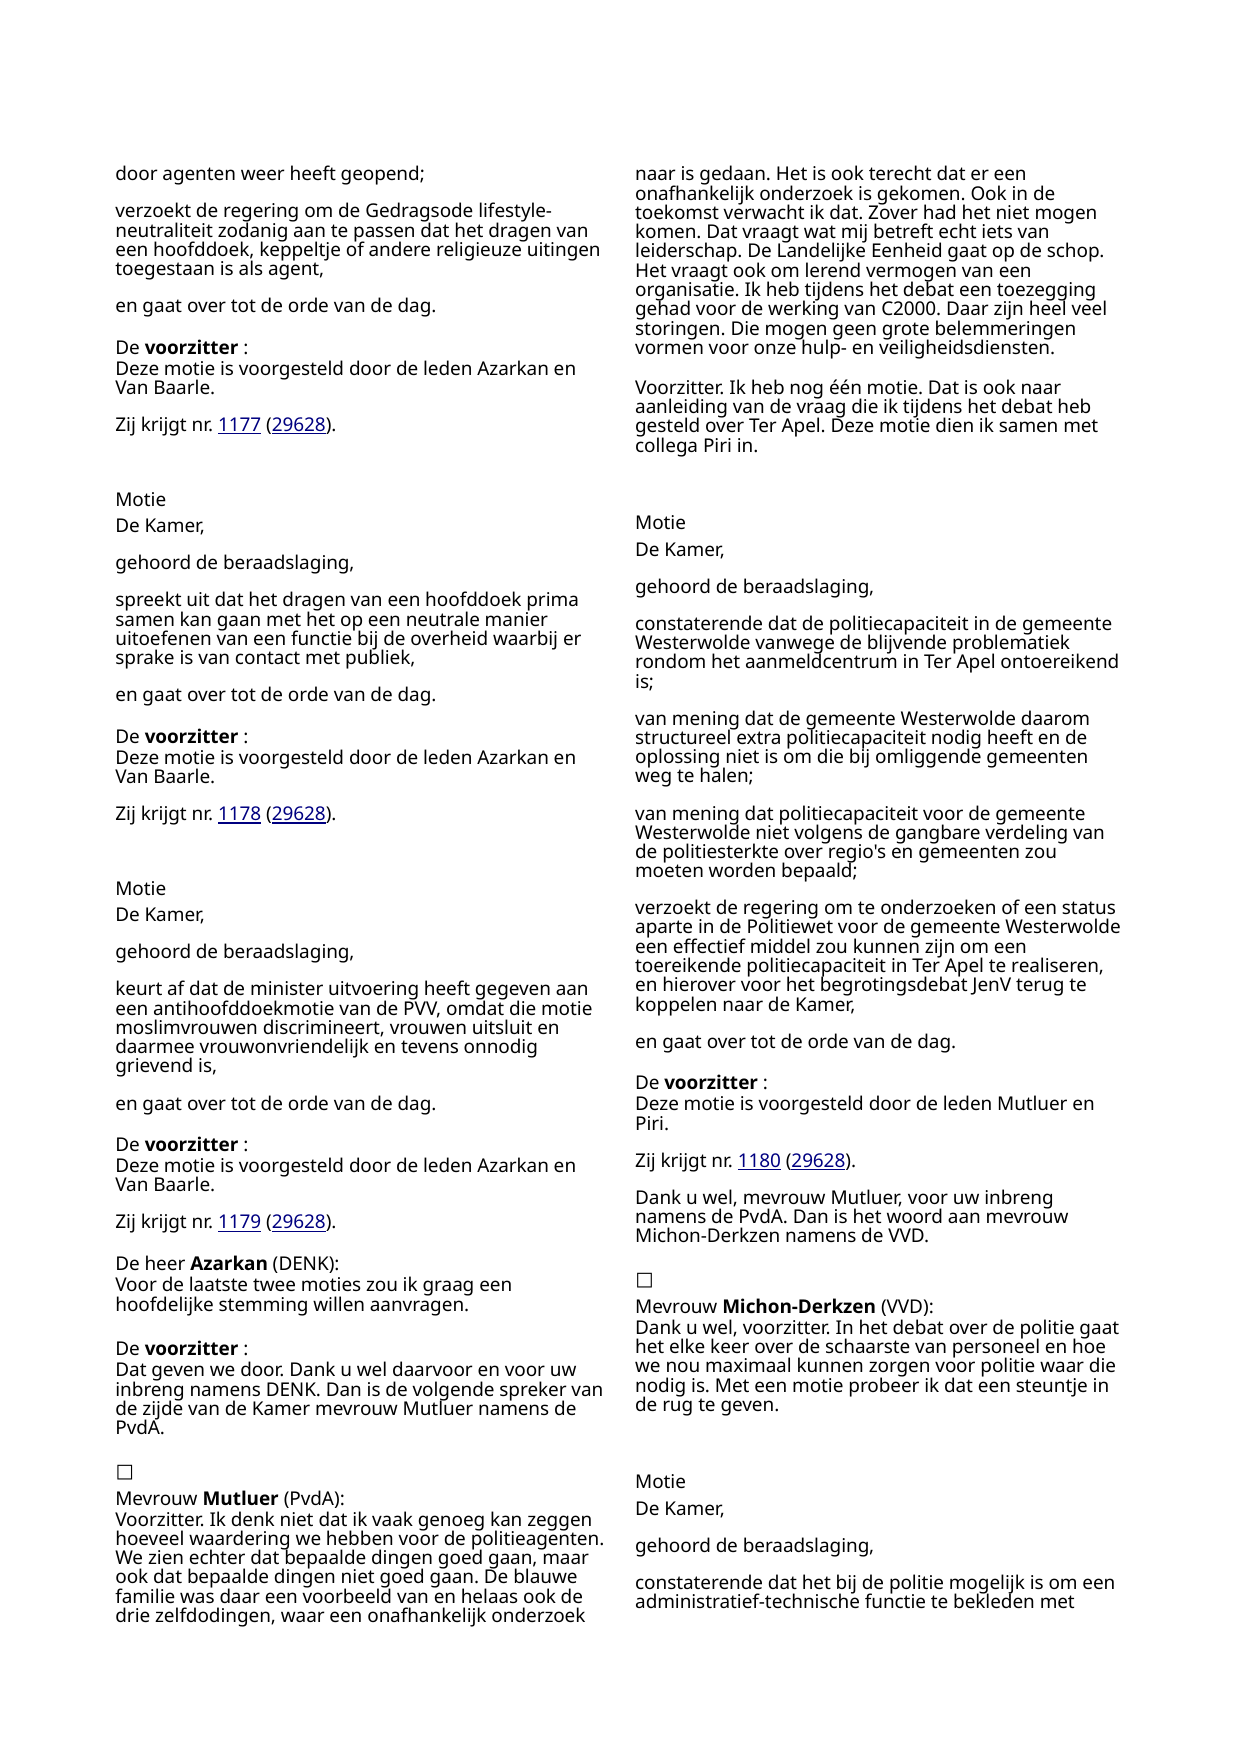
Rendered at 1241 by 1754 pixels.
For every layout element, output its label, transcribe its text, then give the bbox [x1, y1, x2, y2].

text door agenten weer heeft geopend; [115, 165, 605, 184]
text De voorzitter : [115, 334, 605, 360]
text De heer Azarkan (DENK): [115, 1251, 605, 1276]
text Dat geven we door. Dank u wel daarvoor en voor uw inbreng namens DENK. Dan is de volgende spreker van de zijde van de Kamer mevrouw Mutluer namens de PvdA. [115, 1361, 605, 1438]
text gehoord de beraadslaging, [635, 1537, 1125, 1556]
text ⬜ [115, 1459, 605, 1485]
text constaterende dat het bij de politie mogelijk is om een administratief-technische functie te bekleden met [635, 1574, 1125, 1613]
text Voorzitter. Ik denk niet dat ik vaak genoeg kan zeggen hoeveel waardering we hebben voor de politieagenten. We zien echter dat bepaalde dingen goed gaan, maar ook dat bepaalde dingen niet goed gaan. De blauwe familie was daar een voorbeeld van en helaas ook de drie zelfdodingen, waar een onafhankelijk onderzoek [115, 1511, 605, 1626]
text Deze motie is voorgesteld door de leden Mutluer en Piri. [635, 1095, 1125, 1134]
text De Kamer, [115, 517, 605, 537]
text De voorzitter : [115, 723, 605, 749]
text ⬜ [635, 1267, 1125, 1293]
text Mevrouw Michon-Derkzen (VVD): [635, 1293, 1125, 1319]
text gehoord de beraadslaging, [115, 943, 605, 963]
text Zij krijgt nr. 1177 (29628). [115, 416, 605, 435]
text Dank u wel, mevrouw Mutluer, voor uw inbreng namens de PvdA. Dan is het woord aan mevrouw Michon-Derkzen namens de VVD. [635, 1189, 1125, 1246]
text en gaat over tot de orde van de dag. [115, 297, 605, 316]
text Zij krijgt nr. 1178 (29628). [115, 805, 605, 824]
text naar is gedaan. Het is ook terecht dat er een onafhankelijk onderzoek is gekomen. Ook in de toekomst verwacht ik dat. Zover had het niet mogen komen. Dat vraagt wat mij betreft echt iets van leiderschap. De Landelijke Eenheid gaat op de schop. Het vraagt ook om lerend vermogen van een organisatie. Ik heb tijdens het debat een toezegging gehad voor de werking van C2000. Daar zijn heel veel storingen. Die mogen geen grote belemmeringen vormen voor onze hulp- en veiligheidsdiensten. [635, 165, 1125, 358]
text Voorzitter. Ik heb nog één motie. Dat is ook naar aanleiding van de vraag die ik tijdens het debat heb gesteld over Ter Apel. Deze motie dien ik samen met collega Piri in. [635, 379, 1125, 456]
text en gaat over tot de orde van de dag. [115, 1094, 605, 1114]
text Motie [635, 1468, 1125, 1494]
text Deze motie is voorgesteld door de leden Azarkan en Van Baarle. [115, 1157, 605, 1196]
text Mevrouw Mutluer (PvdA): [115, 1485, 605, 1511]
text De voorzitter : [115, 1131, 605, 1157]
text De Kamer, [635, 541, 1125, 560]
text Motie [115, 875, 605, 901]
text Voor de laatste twee moties zou ik graag een hoofdelijke stemming willen aanvragen. [115, 1276, 605, 1315]
text De Kamer, [635, 1500, 1125, 1519]
text De Kamer, [115, 906, 605, 926]
text en gaat over tot de orde van de dag. [115, 686, 605, 705]
text spreekt uit dat het dragen van een hoofddoek prima samen kan gaan met het op een neutrale manier uitoefenen van een functie bij de overheid waarbij er sprake is van contact met publiek, [115, 591, 605, 668]
text De voorzitter : [635, 1069, 1125, 1095]
text gehoord de beraadslaging, [635, 578, 1125, 597]
text Dank u wel, voorzitter. In het debat over de politie gaat het elke keer over de schaarste van personeel en hoe we nou maximaal kunnen zorgen voor politie waar die nodig is. Met een motie probeer ik dat een steuntje in de rug te geven. [635, 1319, 1125, 1415]
text Zij krijgt nr. 1180 (29628). [635, 1152, 1125, 1171]
text en gaat over tot de orde van de dag. [635, 1033, 1125, 1052]
text Deze motie is voorgesteld door de leden Azarkan en Van Baarle. [115, 360, 605, 398]
text verzoekt de regering om te onderzoeken of een status aparte in de Politiewet voor de gemeente Westerwolde een effectief middel zou kunnen zijn om een toereikende politiecapaciteit in Ter Apel te realiseren, en hierover voor het begrotingsdebat JenV terug te koppelen naar de Kamer, [635, 899, 1125, 1015]
text keurt af dat de minister uitvoering heeft gegeven aan een antihoofddoekmotie van de PVV, omdat die motie moslimvrouwen discrimineert, vrouwen uitsluit en daarmee vrouwonvriendelijk en tevens onnodig grievend is, [115, 980, 605, 1077]
text van mening dat politiecapaciteit voor de gemeente Westerwolde niet volgens de gangbare verdeling van de politiesterkte over regio's en gemeenten zou moeten worden bepaald; [635, 804, 1125, 882]
text Deze motie is voorgesteld door de leden Azarkan en Van Baarle. [115, 749, 605, 787]
text constaterende dat de politiecapaciteit in de gemeente Westerwolde vanwege de blijvende problematiek rondom het aanmeldcentrum in Ter Apel ontoereikend is; [635, 615, 1125, 692]
text De voorzitter : [115, 1336, 605, 1361]
text gehoord de beraadslaging, [115, 554, 605, 574]
text Motie [115, 486, 605, 511]
text Motie [635, 509, 1125, 535]
text van mening dat de gemeente Westerwolde daarom structureel extra politiecapaciteit nodig heeft en de oplossing niet is om die bij omliggende gemeenten weg te halen; [635, 710, 1125, 787]
text verzoekt de regering om de Gedragsode lifestyle-neutraliteit zodanig aan te passen dat het dragen van een hoofddoek, keppeltje of andere religieuze uitingen toegestaan is als agent, [115, 202, 605, 279]
text Zij krijgt nr. 1179 (29628). [115, 1213, 605, 1233]
